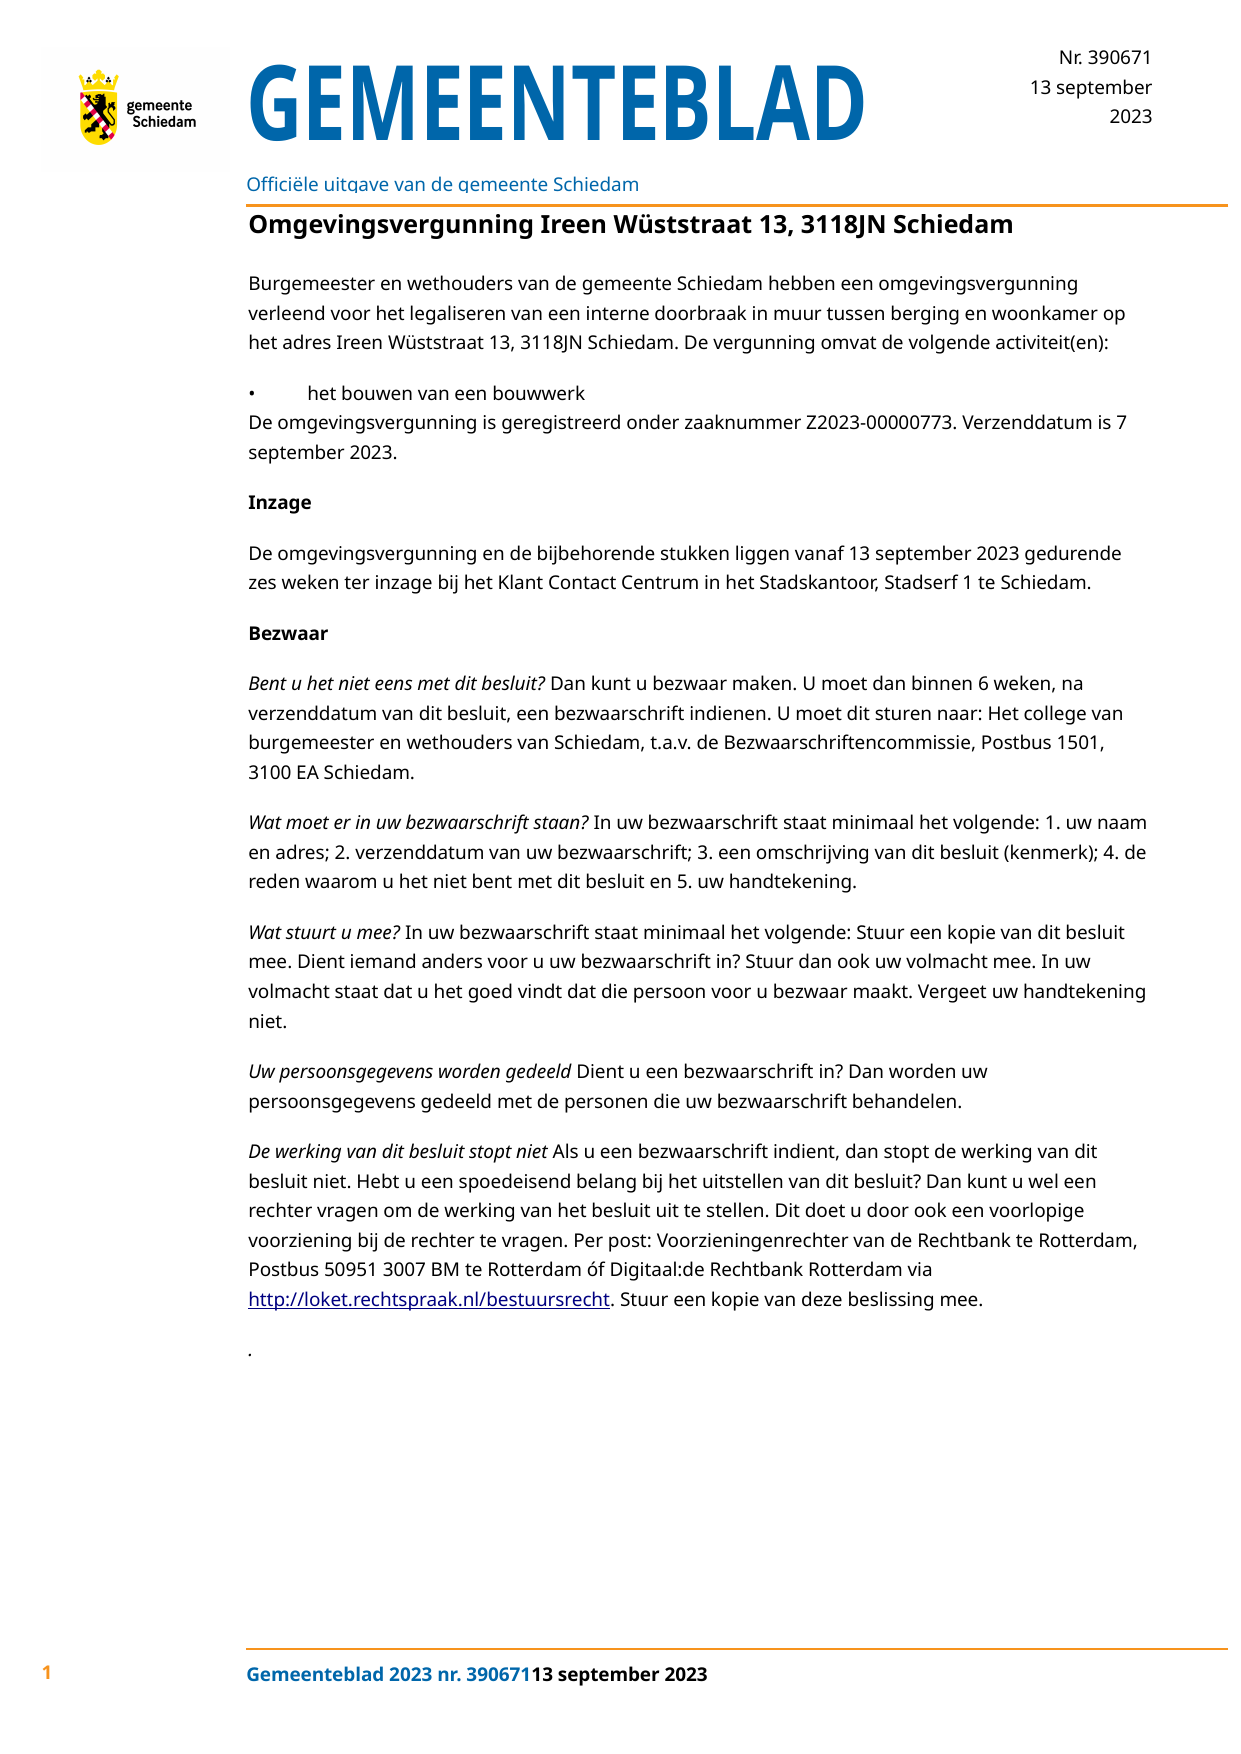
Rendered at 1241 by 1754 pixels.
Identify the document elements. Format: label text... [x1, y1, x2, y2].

text De omgevingsvergunning is geregistreerd onder zaaknummer Z2023-00000773. Verzenddatum is 7 september 2023. [248, 409, 1152, 465]
text Bezwaar [248, 620, 1152, 646]
text Wat moet er in uw bezwaarschrift staan? In uw bezwaarschrift staat minimaal het volgende: 1. uw naam en adres; 2. verzenddatum van uw bezwaarschrift; 3. een omschrijving van dit besluit (kenmerk); 4. de reden waarom u het niet bent met dit besluit en 5. uw handtekening. [248, 809, 1152, 894]
text Wat stuurt u mee? In uw bezwaarschrift staat minimaal het volgende: Stuur een kopie van dit besluit mee. Dient iemand anders voor u uw bezwaarschrift in? Stuur dan ook uw volmacht mee. In uw volmacht staat dat u het goed vindt dat die persoon voor u bezwaar maakt. Vergeet uw handtekening niet. [248, 919, 1152, 1033]
picture [41, 47, 231, 172]
text De omgevingsvergunning en de bijbehorende stukken liggen vanaf 13 september 2023 gedurende zes weken ter inzage bij het Klant Contact Centrum in het Stadskantoor, Stadserf 1 te Schiedam. [248, 540, 1152, 595]
text Bent u het niet eens met dit besluit? Dan kunt u bezwaar maken. U moet dan binnen 6 weken, na verzenddatum van dit besluit, een bezwaarschrift indienen. U moet dit sturen naar: Het college van burgemeester en wethouders van Schiedam, t.a.v. de Bezwaarschriftencommissie, Postbus 1501, 3100 EA Schiedam. [248, 670, 1152, 785]
text Burgemeester en wethouders van de gemeente Schiedam hebben een omgevingsvergunning verleend voor het legaliseren van een interne doorbraak in muur tussen berging en woonkamer op het adres Ireen Wüststraat 13, 3118JN Schiedam. De vergunning omvat de volgende activiteit(en): [248, 270, 1152, 355]
text Omgevingsvergunning Ireen Wüststraat 13, 3118JN Schiedam [248, 207, 1152, 241]
text Inzage [248, 489, 1152, 515]
text De werking van dit besluit stopt niet Als u een bezwaarschrift indient, dan stopt de werking van dit besluit niet. Hebt u een spoedeisend belang bij het uitstellen van dit besluit? Dan kunt u wel een rechter vragen om de werking van het besluit uit te stellen. Dit doet u door ook een voorlopige voorziening bij de rechter te vragen. Per post: Voorzieningenrechter van de Rechtbank te Rotterdam, Postbus 50951 3007 BM te Rotterdam óf Digitaal:de Rechtbank Rotterdam via http://loket.rechtspraak.nl/bestuursrecht. Stuur een kopie van deze beslissing mee. [248, 1138, 1152, 1312]
text . [248, 1337, 1152, 1362]
list het bouwen van een bouwwerk [248, 380, 1152, 406]
text Uw persoonsgegevens worden gedeeld Dient u een bezwaarschrift in? Dan worden uw persoonsgegevens gedeeld met de personen die uw bezwaarschrift behandelen. [248, 1058, 1152, 1113]
